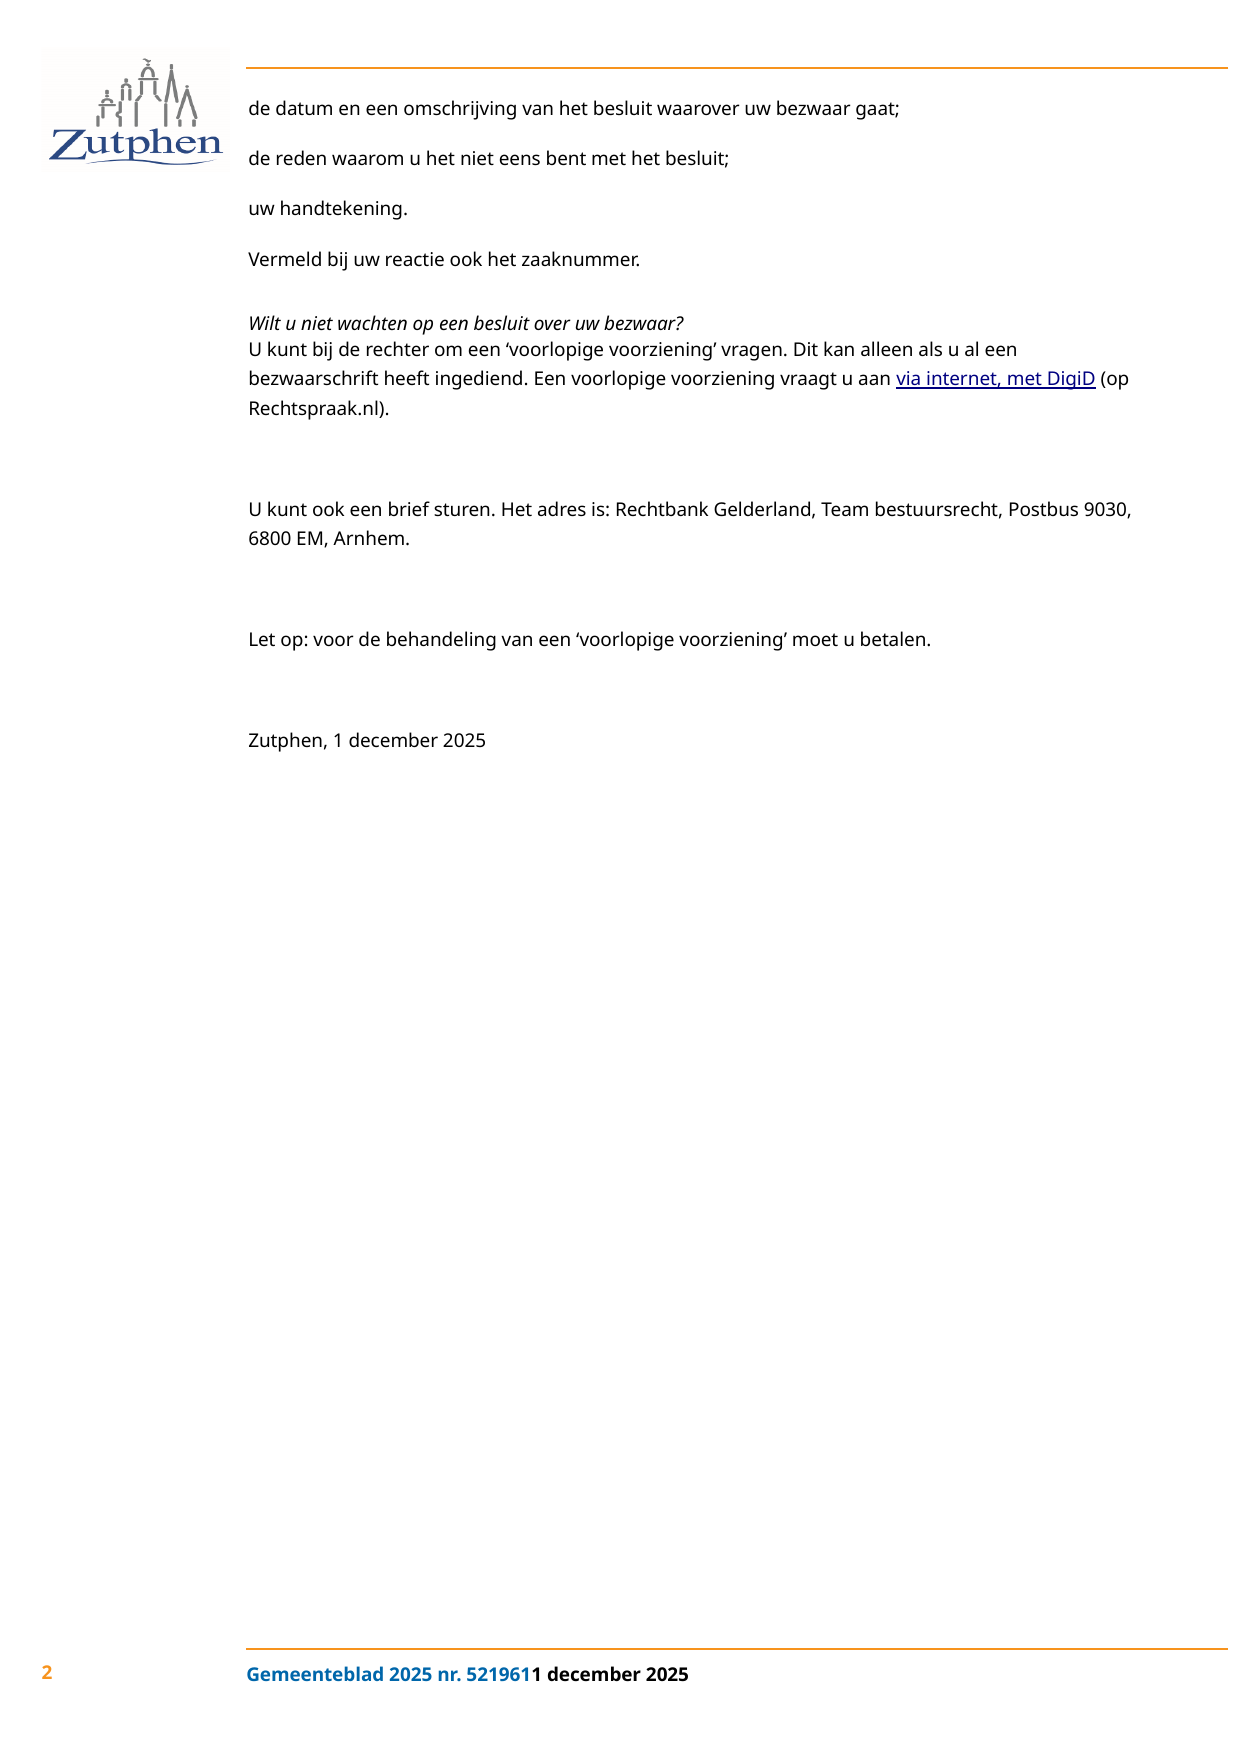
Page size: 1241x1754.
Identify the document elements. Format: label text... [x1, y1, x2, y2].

text U kunt bij de rechter om een ‘voorlopige voorziening’ vragen. Dit kan alleen als u al een bezwaarschrift heeft ingediend. Een voorlopige voorziening vraagt u aan via internet, met DigiD (op Rechtspraak.nl). [248, 336, 1152, 421]
text uw handtekening. [248, 196, 1152, 221]
picture [41, 47, 231, 172]
text de datum en een omschrijving van het besluit waarover uw bezwaar gaat; [248, 95, 1152, 121]
text U kunt ook een brief sturen. Het adres is: Rechtbank Gelderland, Team bestuursrecht, Postbus 9030, 6800 EM, Arnhem. [248, 496, 1152, 551]
text de reden waarom u het niet eens bent met het besluit; [248, 145, 1152, 171]
text Zutphen, 1 december 2025 [248, 727, 1152, 753]
text Vermeld bij uw reactie ook het zaaknummer. [248, 246, 1152, 272]
text Let op: voor de behandeling van een ‘voorlopige voorziening’ moet u betalen. [248, 626, 1152, 652]
text Wilt u niet wachten op een besluit over uw bezwaar? [248, 310, 1152, 336]
